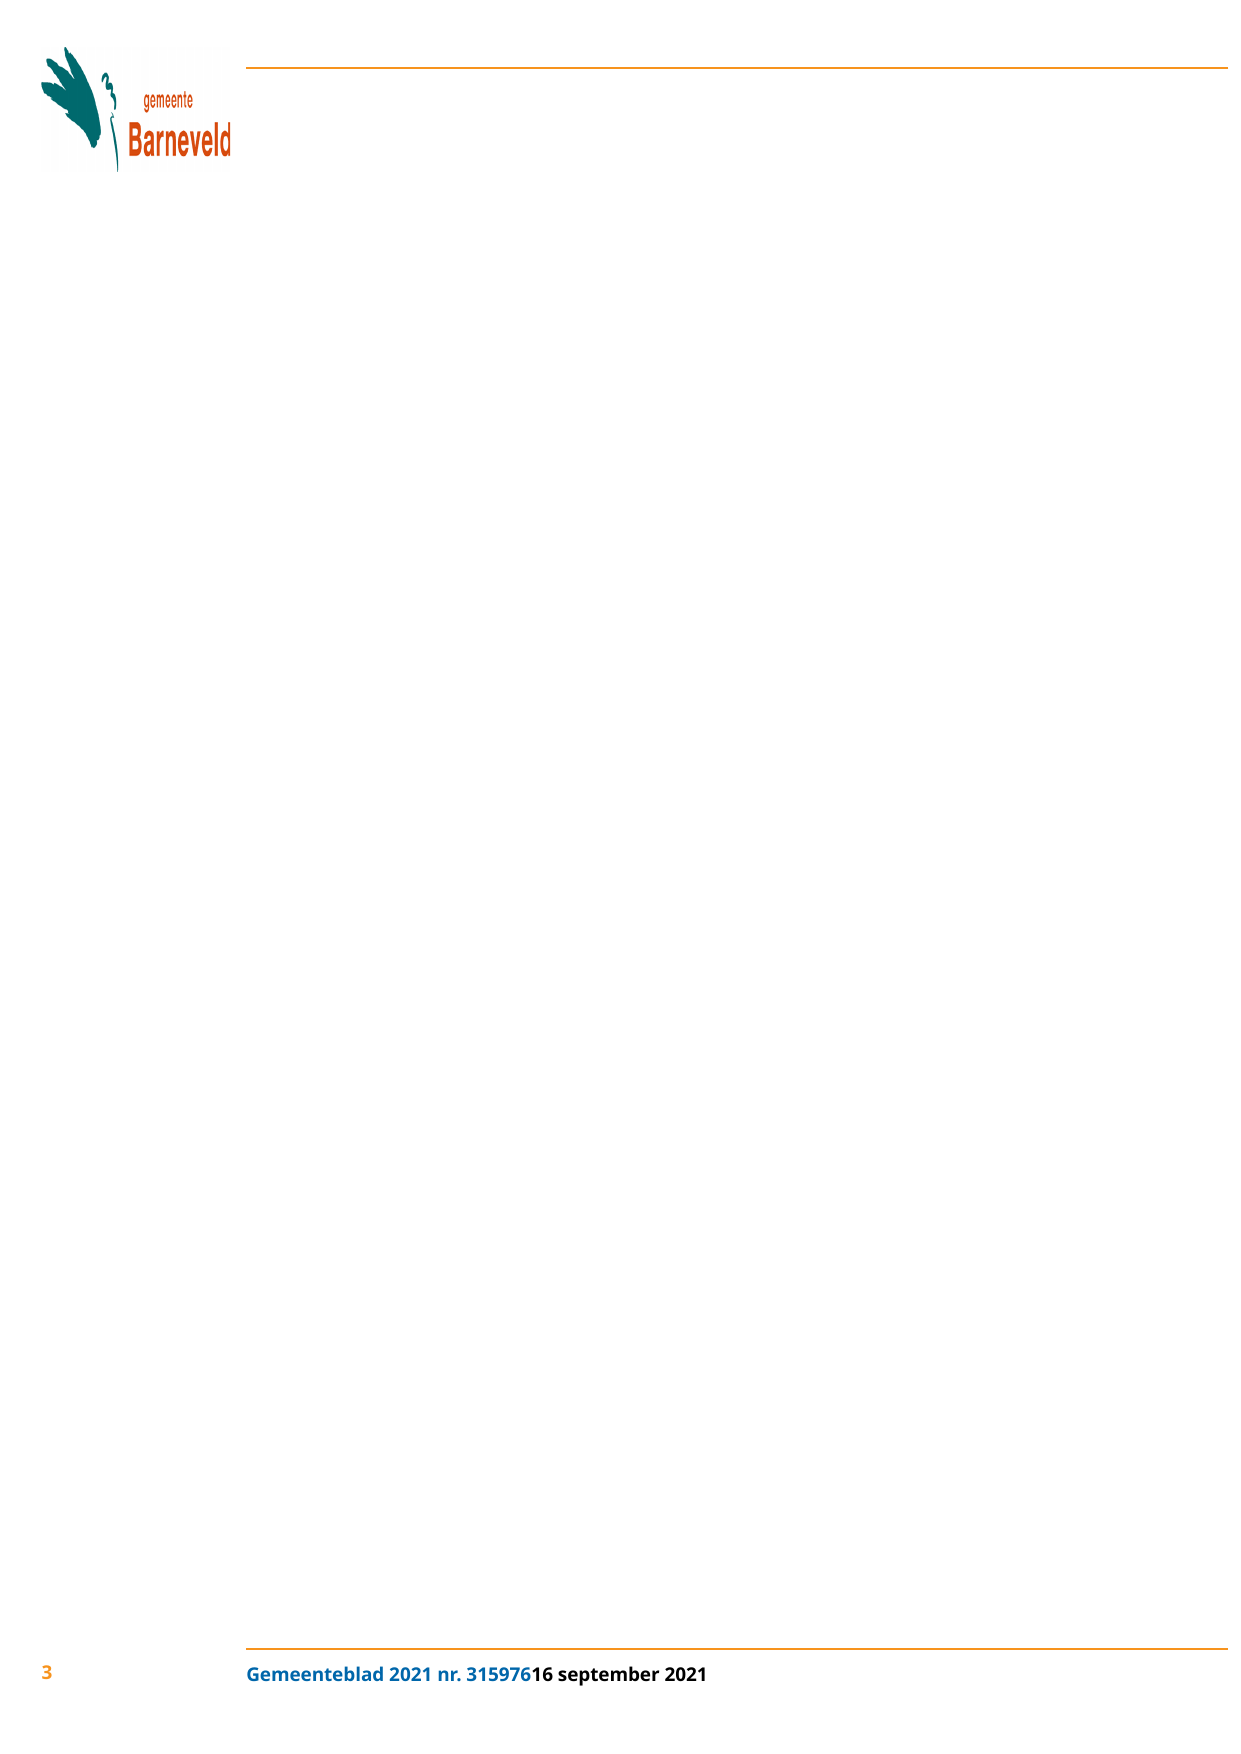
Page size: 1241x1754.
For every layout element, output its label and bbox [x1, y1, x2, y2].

picture [41, 47, 231, 172]
